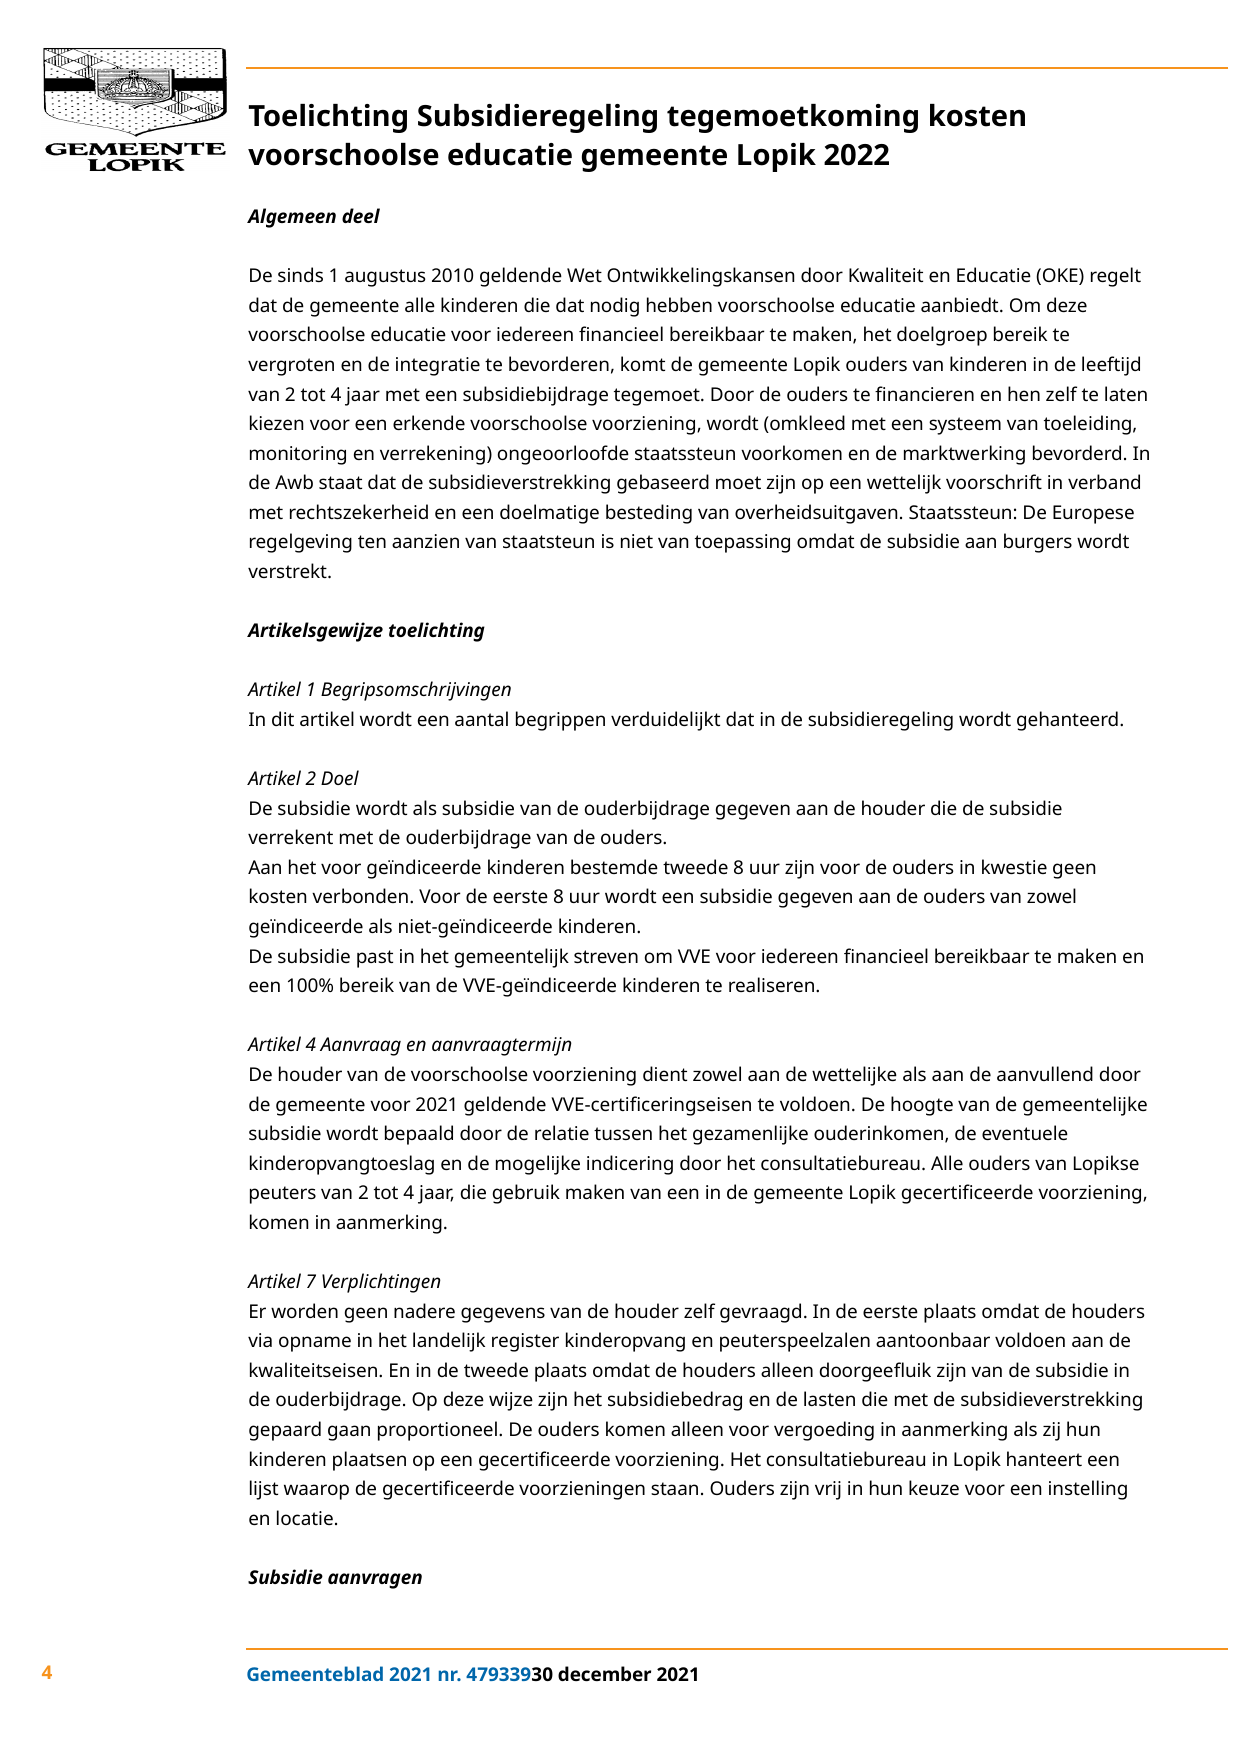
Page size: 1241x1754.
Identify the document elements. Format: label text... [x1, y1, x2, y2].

text De subsidie wordt als subsidie van de ouderbijdrage gegeven aan de houder die de subsidie verrekent met de ouderbijdrage van de ouders. [248, 795, 1152, 850]
text De houder van de voorschoolse voorziening dient zowel aan de wettelijke als aan de aanvullend door de gemeente voor 2021 geldende VVE-certificeringseisen te voldoen. De hoogte van de gemeentelijke subsidie wordt bepaald door de relatie tussen het gezamenlijke ouderinkomen, de eventuele kinderopvangtoeslag en de mogelijke indicering door het consultatiebureau. Alle ouders van Lopikse peuters van 2 tot 4 jaar, die gebruik maken van een in de gemeente Lopik gecertificeerde voorziening, komen in aanmerking. [248, 1061, 1152, 1235]
text In dit artikel wordt een aantal begrippen verduidelijkt dat in de subsidieregeling wordt gehanteerd. [248, 706, 1152, 732]
text Artikel 1 Begripsomschrijvingen [248, 677, 1152, 702]
text Artikel 7 Verplichtingen [248, 1268, 1152, 1294]
text Artikel 4 Aanvraag en aanvraagtermijn [248, 1032, 1152, 1057]
picture [41, 47, 231, 172]
text De subsidie past in het gemeentelijk streven om VVE voor iedereen financieel bereikbaar te maken en een 100% bereik van de VVE-geïndiceerde kinderen te realiseren. [248, 943, 1152, 998]
text De sinds 1 augustus 2010 geldende Wet Ontwikkelingskansen door Kwaliteit en Educatie (OKE) regelt dat de gemeente alle kinderen die dat nodig hebben voorschoolse educatie aanbiedt. Om deze voorschoolse educatie voor iedereen financieel bereikbaar te maken, het doelgroep bereik te vergroten en de integratie te bevorderen, komt de gemeente Lopik ouders van kinderen in de leeftijd van 2 tot 4 jaar met een subsidiebijdrage tegemoet. Door de ouders te financieren en hen zelf te laten kiezen voor een erkende voorschoolse voorziening, wordt (omkleed met een systeem van toeleiding, monitoring en verrekening) ongeoorloofde staatssteun voorkomen en de marktwerking bevorderd. In de Awb staat dat de subsidieverstrekking gebaseerd moet zijn op een wettelijk voorschrift in verband met rechtszekerheid en een doelmatige besteding van overheidsuitgaven. Staatssteun: De Europese regelgeving ten aanzien van staatsteun is niet van toepassing omdat de subsidie aan burgers wordt verstrekt. [248, 262, 1152, 584]
text Aan het voor geïndiceerde kinderen bestemde tweede 8 uur zijn voor de ouders in kwestie geen kosten verbonden. Voor de eerste 8 uur wordt een subsidie gegeven aan de ouders van zowel geïndiceerde als niet-geïndiceerde kinderen. [248, 854, 1152, 939]
text Algemeen deel [248, 203, 1152, 229]
text Artikelsgewijze toelichting [248, 617, 1152, 643]
text Artikel 2 Doel [248, 765, 1152, 791]
text Toelichting Subsidieregeling tegemoetkoming kosten voorschoolse educatie gemeente Lopik 2022 [248, 95, 1152, 174]
text Er worden geen nadere gegevens van de houder zelf gevraagd. In de eerste plaats omdat de houders via opname in het landelijk register kinderopvang en peuterspeelzalen aantoonbaar voldoen aan de kwaliteitseisen. En in de tweede plaats omdat de houders alleen doorgeefluik zijn van de subsidie in de ouderbijdrage. Op deze wijze zijn het subsidiebedrag en de lasten die met de subsidieverstrekking gepaard gaan proportioneel. De ouders komen alleen voor vergoeding in aanmerking als zij hun kinderen plaatsen op een gecertificeerde voorziening. Het consultatiebureau in Lopik hanteert een lijst waarop de gecertificeerde voorzieningen staan. Ouders zijn vrij in hun keuze voor een instelling en locatie. [248, 1298, 1152, 1531]
text Subsidie aanvragen [248, 1564, 1152, 1590]
